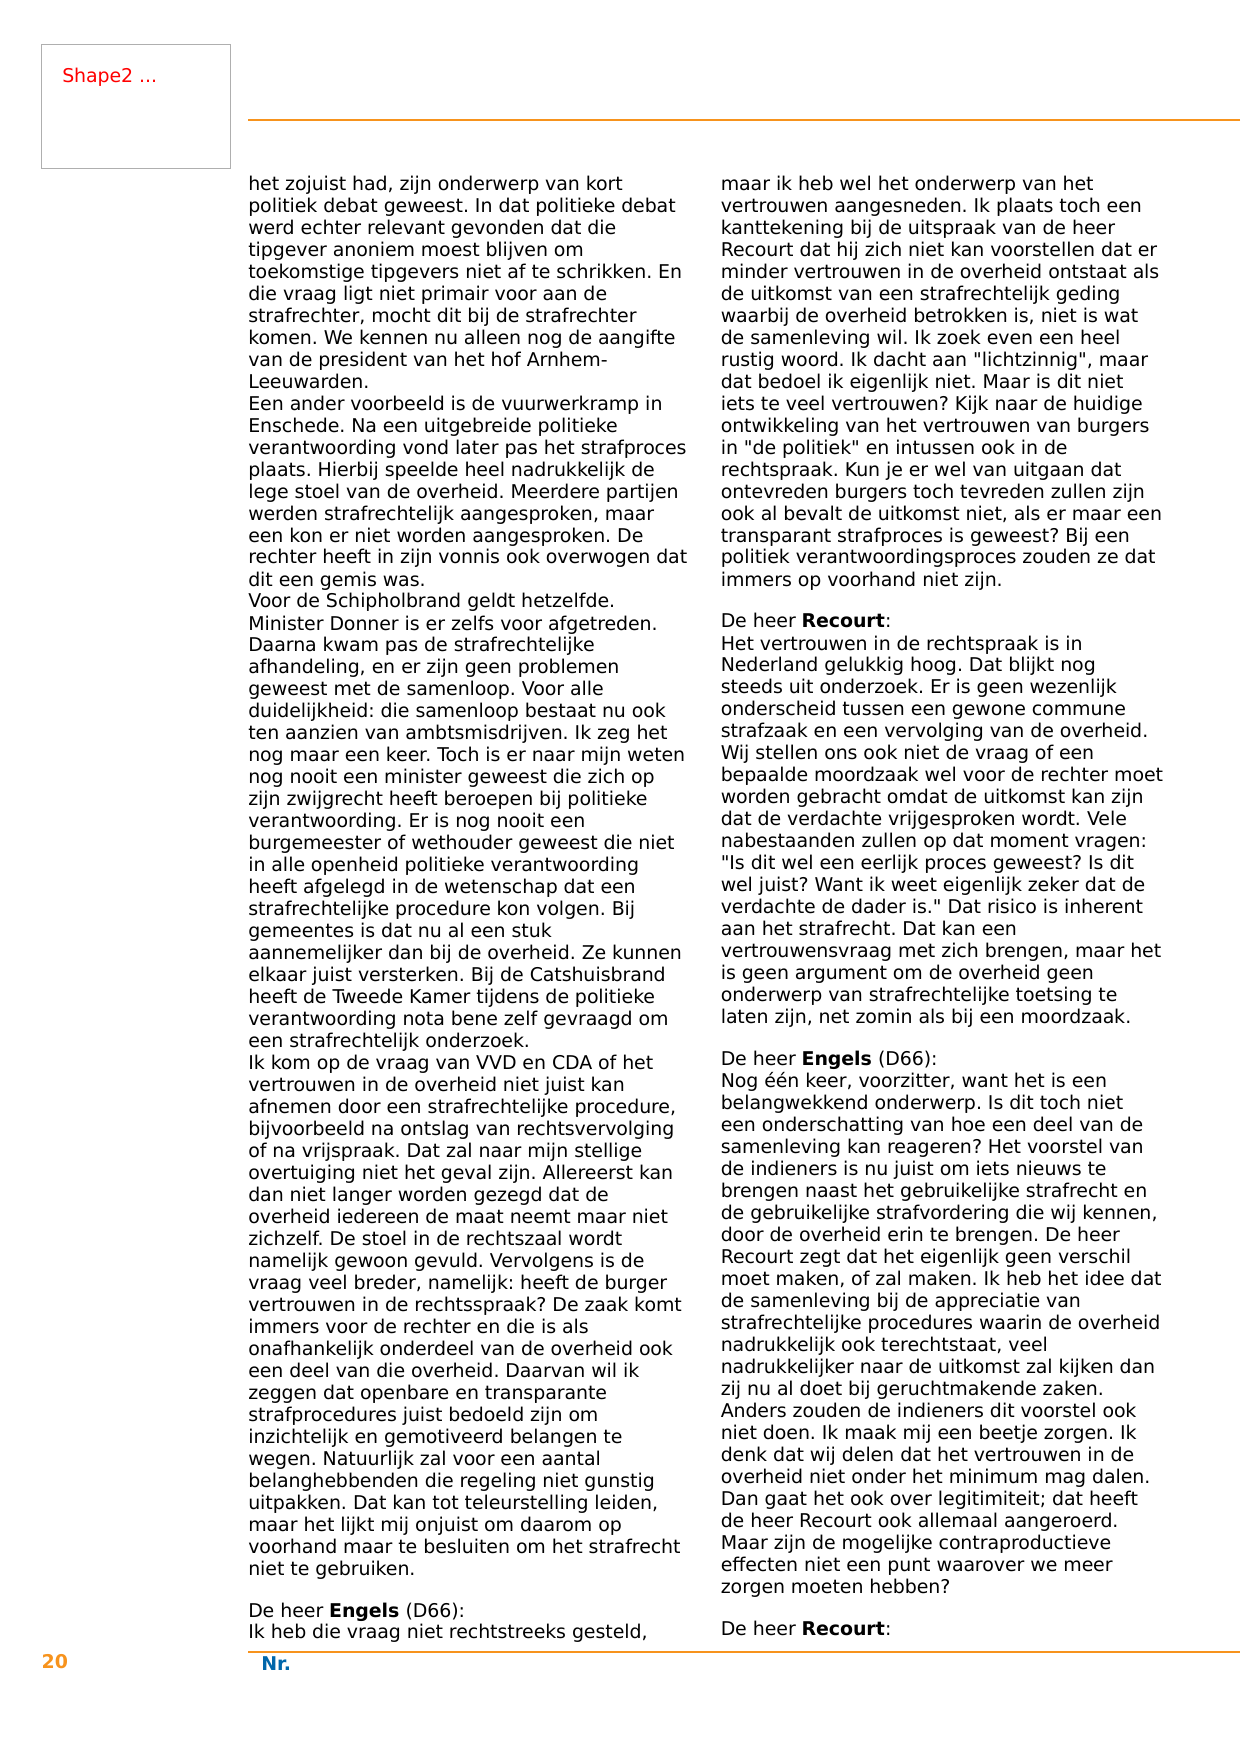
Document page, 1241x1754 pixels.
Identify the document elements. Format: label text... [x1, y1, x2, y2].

text maar ik heb wel het onderwerp van het vertrouwen aangesneden. Ik plaats toch een kanttekening bij de uitspraak van de heer Recourt dat hij zich niet kan voorstellen dat er minder vertrouwen in de overheid ontstaat als de uitkomst van een strafrechtelijk geding waarbij de overheid betrokken is, niet is wat de samenleving wil. Ik zoek even een heel rustig woord. Ik dacht aan "lichtzinnig", maar dat bedoel ik eigenlijk niet. Maar is dit niet iets te veel vertrouwen? Kijk naar de huidige ontwikkeling van het vertrouwen van burgers in "de politiek" en intussen ook in de rechtspraak. Kun je er wel van uitgaan dat ontevreden burgers toch tevreden zullen zijn ook al bevalt de uitkomst niet, als er maar een transparant strafproces is geweest? Bij een politiek verantwoordingsproces zouden ze dat immers op voorhand niet zijn. [721, 173, 1163, 590]
text De heer Recourt: [721, 610, 1163, 632]
text De heer Engels (D66): [248, 1599, 691, 1621]
text het zojuist had, zijn onderwerp van kort politiek debat geweest. In dat politieke debat werd echter relevant gevonden dat die tipgever anoniem moest blijven om toekomstige tipgevers niet af te schrikken. En die vraag ligt niet primair voor aan de strafrechter, mocht dit bij de strafrechter komen. We kennen nu alleen nog de aangifte van de president van het hof Arnhem-Leeuwarden. [248, 173, 691, 393]
text Ik heb die vraag niet rechtstreeks gesteld, [248, 1621, 691, 1643]
text Een ander voorbeeld is de vuurwerkramp in Enschede. Na een uitgebreide politieke verantwoording vond later pas het strafproces plaats. Hierbij speelde heel nadrukkelijk de lege stoel van de overheid. Meerdere partijen werden strafrechtelijk aangesproken, maar een kon er niet worden aangesproken. De rechter heeft in zijn vonnis ook overwogen dat dit een gemis was. [248, 393, 691, 590]
text Nog één keer, voorzitter, want het is een belangwekkend onderwerp. Is dit toch niet een onderschatting van hoe een deel van de samenleving kan reageren? Het voorstel van de indieners is nu juist om iets nieuws te brengen naast het gebruikelijke strafrecht en de gebruikelijke strafvordering die wij kennen, door de overheid erin te brengen. De heer Recourt zegt dat het eigenlijk geen verschil moet maken, of zal maken. Ik heb het idee dat de samenleving bij de appreciatie van strafrechtelijke procedures waarin de overheid nadrukkelijk ook terechtstaat, veel nadrukkelijker naar de uitkomst zal kijken dan zij nu al doet bij geruchtmakende zaken. Anders zouden de indieners dit voorstel ook niet doen. Ik maak mij een beetje zorgen. Ik denk dat wij delen dat het vertrouwen in de overheid niet onder het minimum mag dalen. Dan gaat het ook over legitimiteit; dat heeft de heer Recourt ook allemaal aangeroerd. Maar zijn de mogelijke contraproductieve effecten niet een punt waarover we meer zorgen moeten hebben? [721, 1070, 1163, 1597]
text Ik kom op de vraag van VVD en CDA of het vertrouwen in de overheid niet juist kan afnemen door een strafrechtelijke procedure, bijvoorbeeld na ontslag van rechtsvervolging of na vrijspraak. Dat zal naar mijn stellige overtuiging niet het geval zijn. Allereerst kan dan niet langer worden gezegd dat de overheid iedereen de maat neemt maar niet zichzelf. De stoel in de rechtszaal wordt namelijk gewoon gevuld. Vervolgens is de vraag veel breder, namelijk: heeft de burger vertrouwen in de rechtsspraak? De zaak komt immers voor de rechter en die is als onafhankelijk onderdeel van de overheid ook een deel van die overheid. Daarvan wil ik zeggen dat openbare en transparante strafprocedures juist bedoeld zijn om inzichtelijk en gemotiveerd belangen te wegen. Natuurlijk zal voor een aantal belanghebbenden die regeling niet gunstig uitpakken. Dat kan tot teleurstelling leiden, maar het lijkt mij onjuist om daarom op voorhand maar te besluiten om het strafrecht niet te gebruiken. [248, 1052, 691, 1579]
text De heer Engels (D66): [721, 1048, 1163, 1070]
text Voor de Schipholbrand geldt hetzelfde. Minister Donner is er zelfs voor afgetreden. Daarna kwam pas de strafrechtelijke afhandeling, en er zijn geen problemen geweest met de samenloop. Voor alle duidelijkheid: die samenloop bestaat nu ook ten aanzien van ambtsmisdrijven. Ik zeg het nog maar een keer. Toch is er naar mijn weten nog nooit een minister geweest die zich op zijn zwijgrecht heeft beroepen bij politieke verantwoording. Er is nog nooit een burgemeester of wethouder geweest die niet in alle openheid politieke verantwoording heeft afgelegd in de wetenschap dat een strafrechtelijke procedure kon volgen. Bij gemeentes is dat nu al een stuk aannemelijker dan bij de overheid. Ze kunnen elkaar juist versterken. Bij de Catshuisbrand heeft de Tweede Kamer tijdens de politieke verantwoording nota bene zelf gevraagd om een strafrechtelijk onderzoek. [248, 590, 691, 1052]
text De heer Recourt: [721, 1617, 1163, 1639]
text Het vertrouwen in de rechtspraak is in Nederland gelukkig hoog. Dat blijkt nog steeds uit onderzoek. Er is geen wezenlijk onderscheid tussen een gewone commune strafzaak en een vervolging van de overheid. Wij stellen ons ook niet de vraag of een bepaalde moordzaak wel voor de rechter moet worden gebracht omdat de uitkomst kan zijn dat de verdachte vrijgesproken wordt. Vele nabestaanden zullen op dat moment vragen: "Is dit wel een eerlijk proces geweest? Is dit wel juist? Want ik weet eigenlijk zeker dat de verdachte de dader is." Dat risico is inherent aan het strafrecht. Dat kan een vertrouwensvraag met zich brengen, maar het is geen argument om de overheid geen onderwerp van strafrechtelijke toetsing te laten zijn, net zomin als bij een moordzaak. [721, 632, 1163, 1028]
